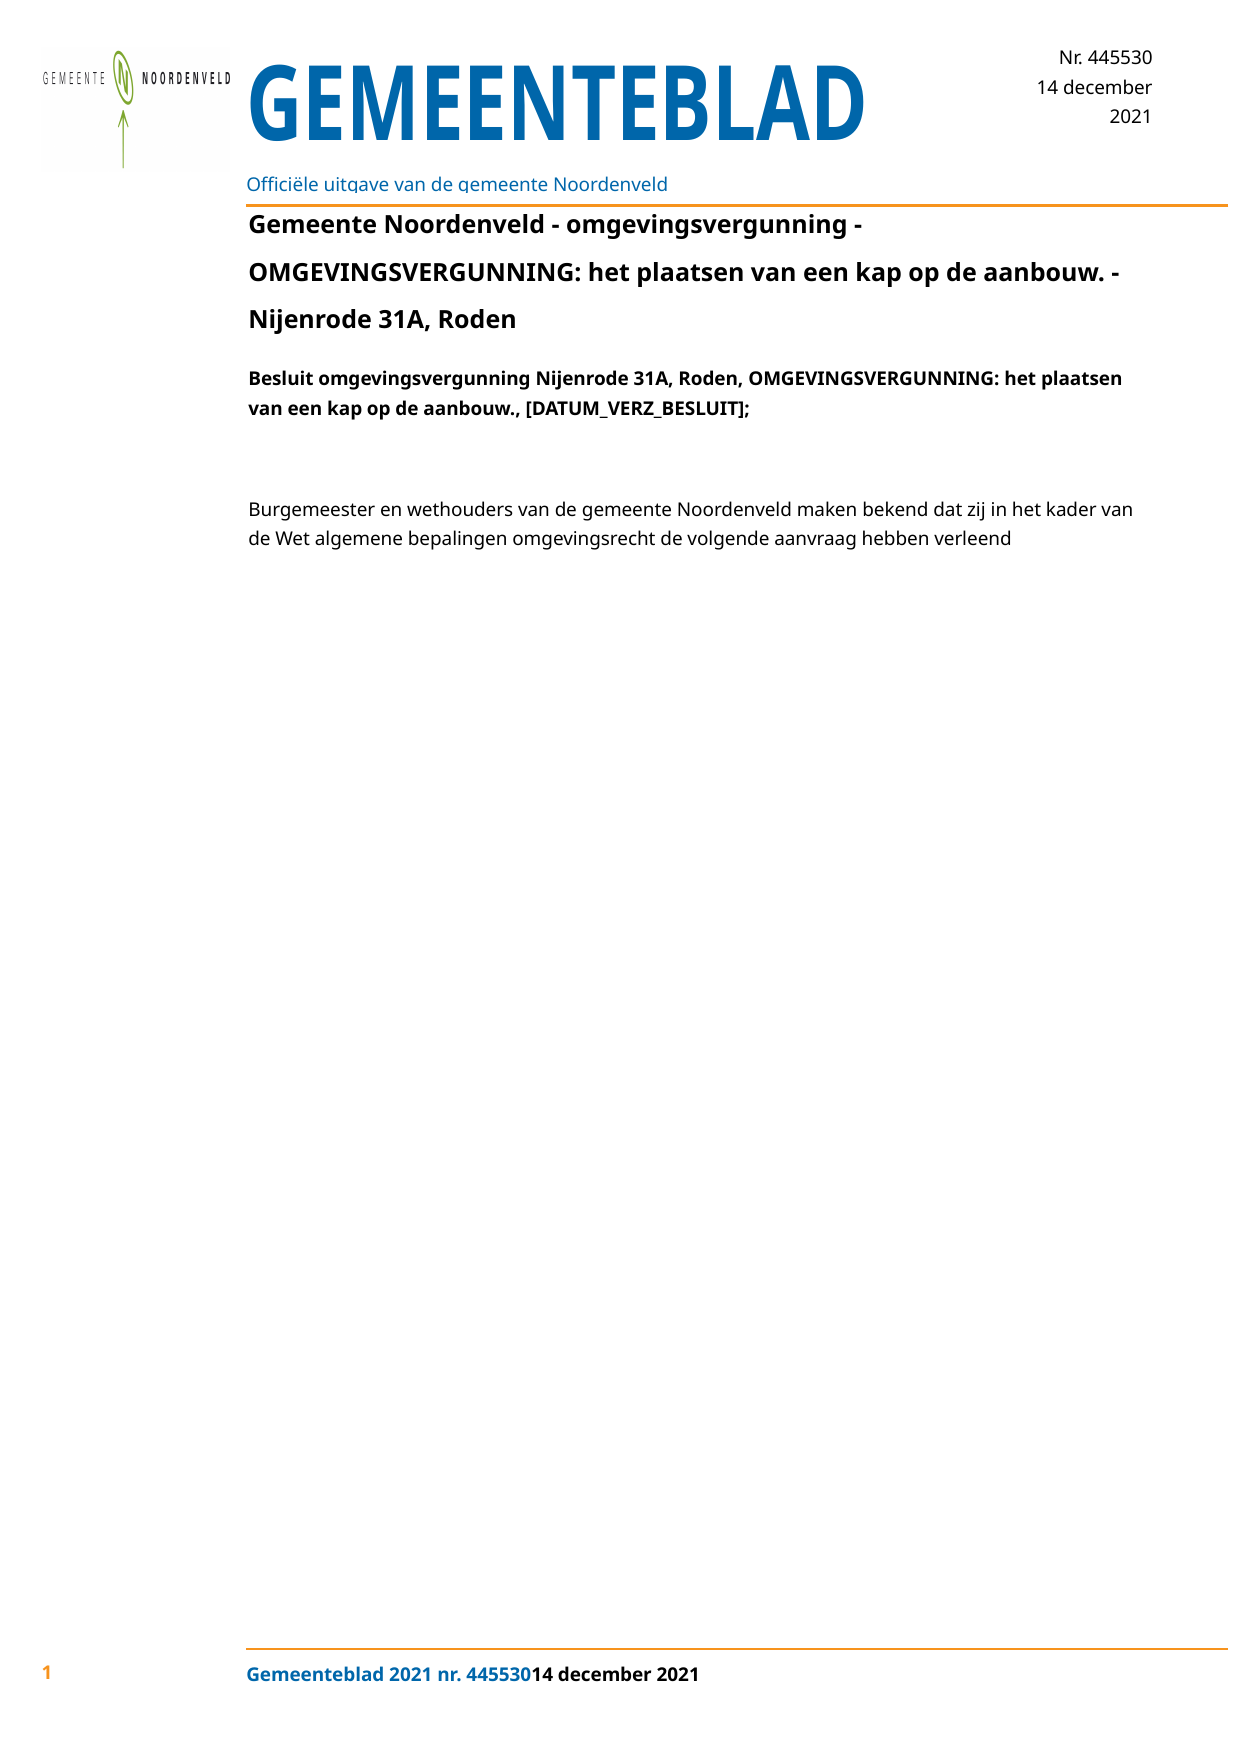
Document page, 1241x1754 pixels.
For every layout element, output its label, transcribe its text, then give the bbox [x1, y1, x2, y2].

text Besluit omgevingsvergunning Nijenrode 31A, Roden, OMGEVINGSVERGUNNING: het plaatsen van een kap op de aanbouw., [DATUM_VERZ_BESLUIT]; [248, 366, 1152, 421]
text Gemeente Noordenveld - omgevingsvergunning - OMGEVINGSVERGUNNING: het plaatsen van een kap op de aanbouw. - Nijenrode 31A, Roden [248, 207, 1152, 336]
picture [41, 47, 231, 172]
text Burgemeester en wethouders van de gemeente Noordenveld maken bekend dat zij in het kader van de Wet algemene bepalingen omgevingsrecht de volgende aanvraag hebben verleend [248, 496, 1152, 551]
